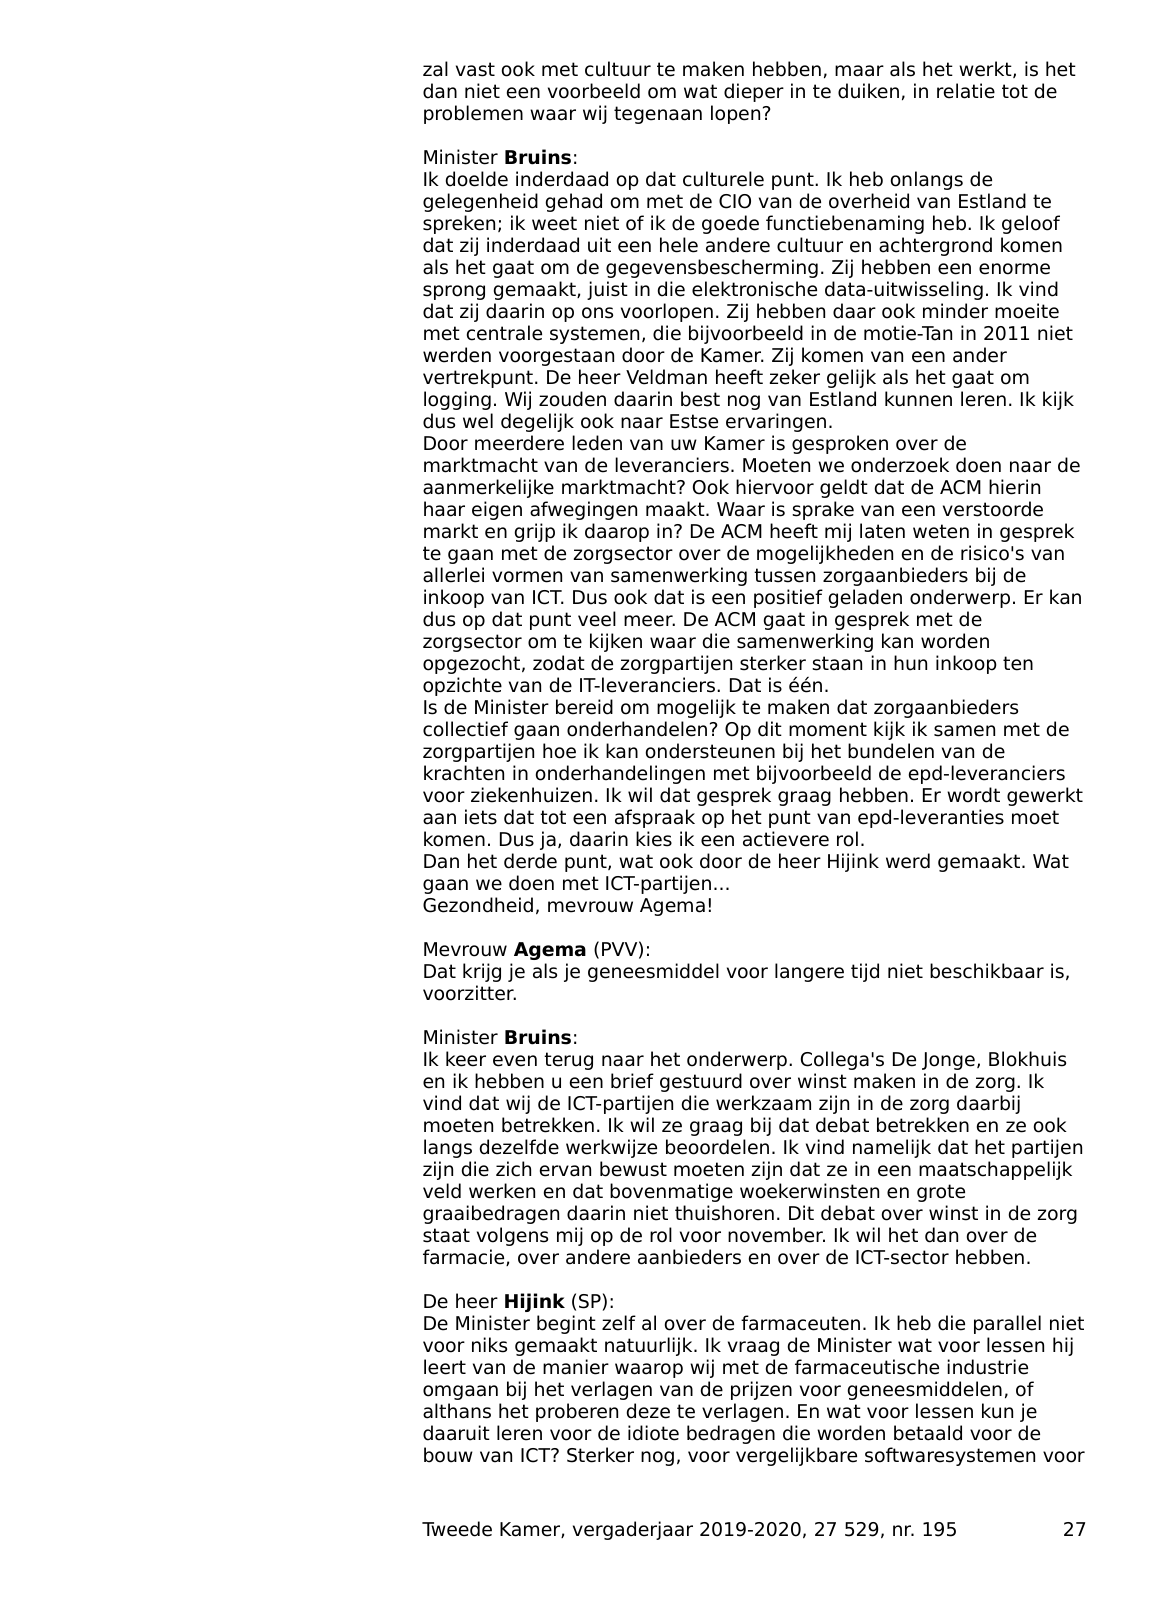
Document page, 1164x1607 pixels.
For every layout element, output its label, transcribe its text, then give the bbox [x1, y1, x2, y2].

text Door meerdere leden van uw Kamer is gesproken over de marktmacht van de leveranciers. Moeten we onderzoek doen naar de aanmerkelijke marktmacht? Ook hiervoor geldt dat de ACM hierin haar eigen afwegingen maakt. Waar is sprake van een verstoorde markt en grijp ik daarop in? De ACM heeft mij laten weten in gesprek te gaan met de zorgsector over de mogelijkheden en de risico's van allerlei vormen van samenwerking tussen zorgaanbieders bij de inkoop van ICT. Dus ook dat is een positief geladen onderwerp. Er kan dus op dat punt veel meer. De ACM gaat in gesprek met de zorgsector om te kijken waar die samenwerking kan worden opgezocht, zodat de zorgpartijen sterker staan in hun inkoop ten opzichte van de IT-leveranciers. Dat is één. [422, 433, 1087, 697]
text Dat krijg je als je geneesmiddel voor langere tijd niet beschikbaar is, voorzitter. [422, 961, 1087, 1004]
text Minister Bruins: [422, 147, 1087, 169]
text Ik doelde inderdaad op dat culturele punt. Ik heb onlangs de gelegenheid gehad om met de CIO van de overheid van Estland te spreken; ik weet niet of ik de goede functiebenaming heb. Ik geloof dat zij inderdaad uit een hele andere cultuur en achtergrond komen als het gaat om de gegevensbescherming. Zij hebben een enorme sprong gemaakt, juist in die elektronische data-uitwisseling. Ik vind dat zij daarin op ons voorlopen. Zij hebben daar ook minder moeite met centrale systemen, die bijvoorbeeld in de motie-Tan in 2011 niet werden voorgestaan door de Kamer. Zij komen van een ander vertrekpunt. De heer Veldman heeft zeker gelijk als het gaat om logging. Wij zouden daarin best nog van Estland kunnen leren. Ik kijk dus wel degelijk ook naar Estse ervaringen. [422, 169, 1087, 433]
text De heer Hijink (SP): [422, 1291, 1087, 1313]
text Dan het derde punt, wat ook door de heer Hijink werd gemaakt. Wat gaan we doen met ICT-partijen... [422, 851, 1087, 894]
text Minister Bruins: [422, 1027, 1087, 1049]
text Mevrouw Agema (PVV): [422, 939, 1087, 961]
text Gezondheid, mevrouw Agema! [422, 894, 1087, 916]
text Ik keer even terug naar het onderwerp. Collega's De Jonge, Blokhuis en ik hebben u een brief gestuurd over winst maken in de zorg. Ik vind dat wij de ICT-partijen die werkzaam zijn in de zorg daarbij moeten betrekken. Ik wil ze graag bij dat debat betrekken en ze ook langs dezelfde werkwijze beoordelen. Ik vind namelijk dat het partijen zijn die zich ervan bewust moeten zijn dat ze in een maatschappelijk veld werken en dat bovenmatige woekerwinsten en grote graaibedragen daarin niet thuishoren. Dit debat over winst in de zorg staat volgens mij op de rol voor november. Ik wil het dan over de farmacie, over andere aanbieders en over de ICT-sector hebben. [422, 1049, 1087, 1268]
text Is de Minister bereid om mogelijk te maken dat zorgaanbieders collectief gaan onderhandelen? Op dit moment kijk ik samen met de zorgpartijen hoe ik kan ondersteunen bij het bundelen van de krachten in onderhandelingen met bijvoorbeeld de epd-leveranciers voor ziekenhuizen. Ik wil dat gesprek graag hebben. Er wordt gewerkt aan iets dat tot een afspraak op het punt van epd-leveranties moet komen. Dus ja, daarin kies ik een actievere rol. [422, 697, 1087, 851]
text zal vast ook met cultuur te maken hebben, maar als het werkt, is het dan niet een voorbeeld om wat dieper in te duiken, in relatie tot de problemen waar wij tegenaan lopen? [422, 59, 1087, 125]
text De Minister begint zelf al over de farmaceuten. Ik heb die parallel niet voor niks gemaakt natuurlijk. Ik vraag de Minister wat voor lessen hij leert van de manier waarop wij met de farmaceutische industrie omgaan bij het verlagen van de prijzen voor geneesmiddelen, of althans het proberen deze te verlagen. En wat voor lessen kun je daaruit leren voor de idiote bedragen die worden betaald voor de bouw van ICT? Sterker nog, voor vergelijkbare softwaresystemen voor [422, 1313, 1087, 1467]
